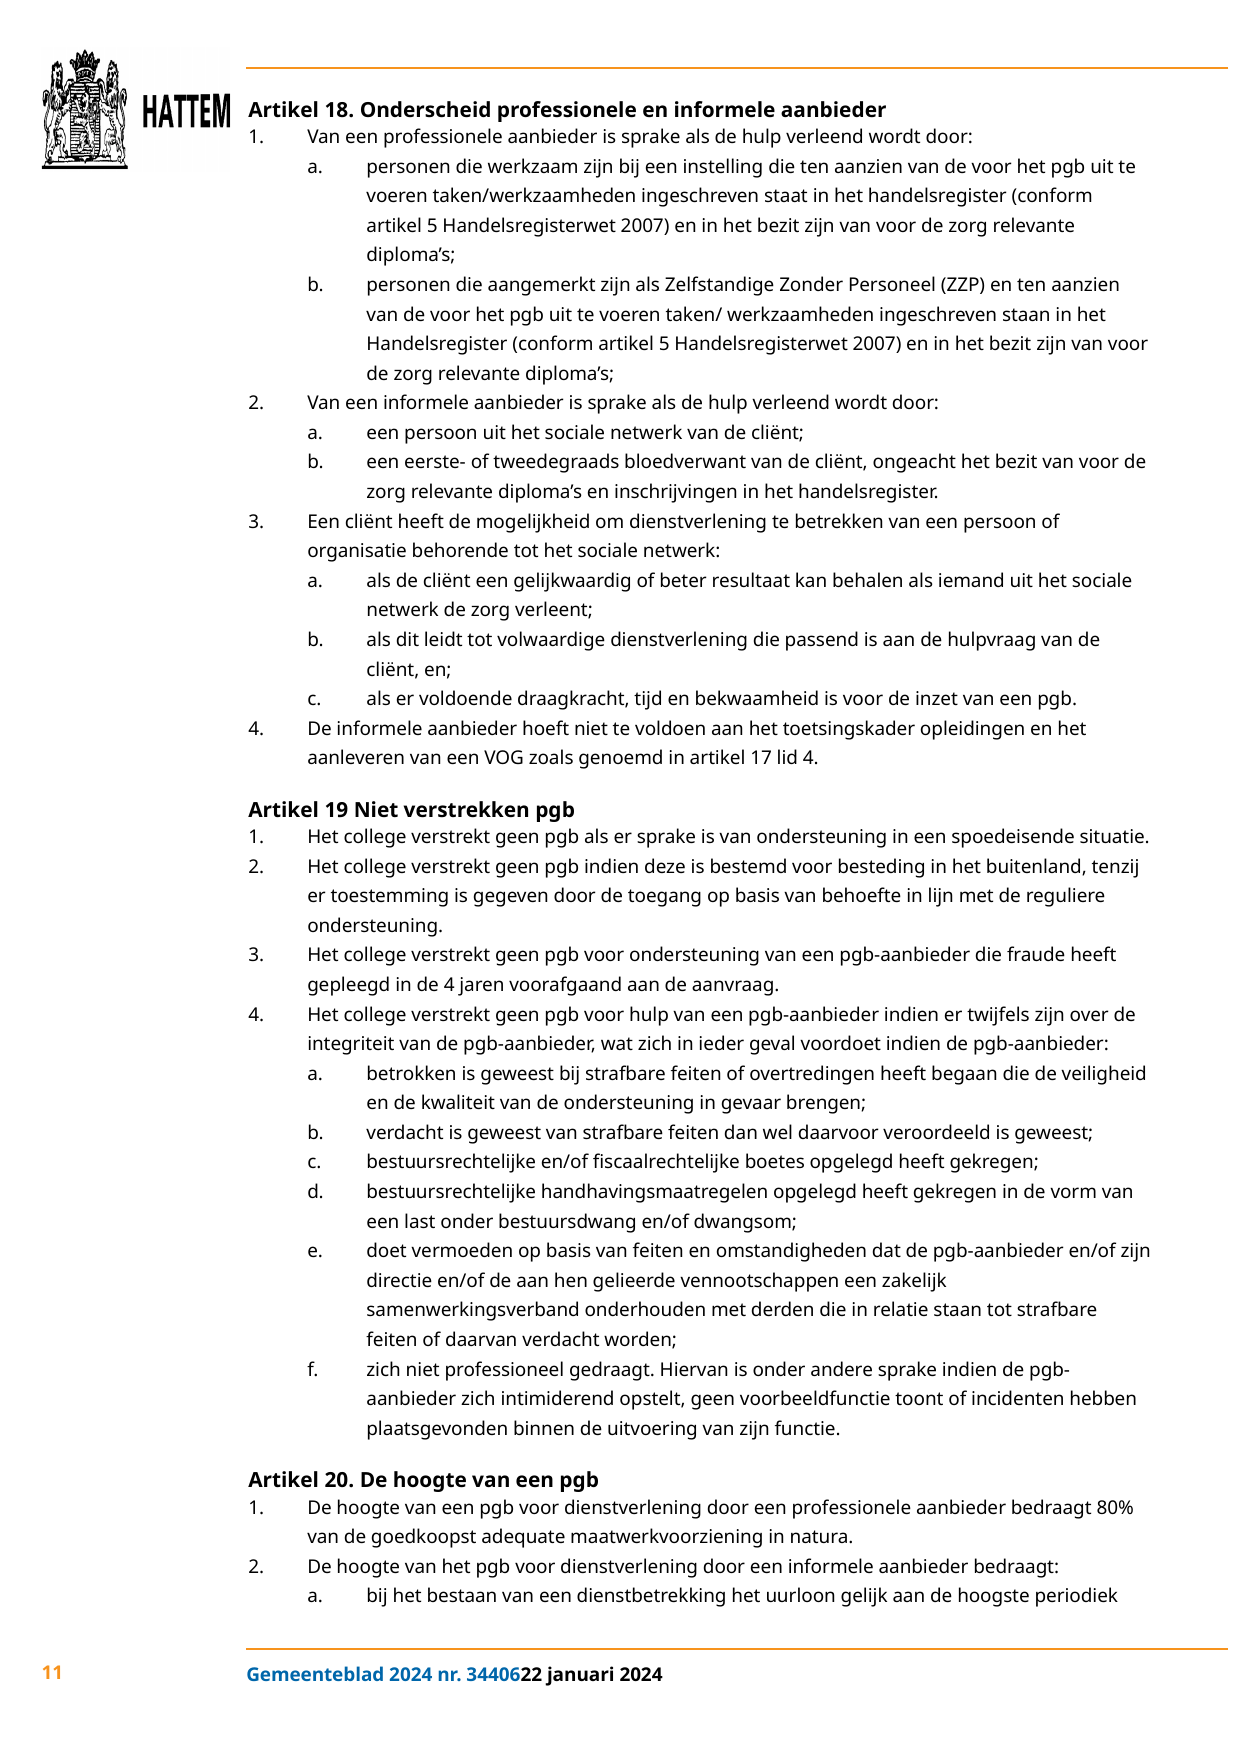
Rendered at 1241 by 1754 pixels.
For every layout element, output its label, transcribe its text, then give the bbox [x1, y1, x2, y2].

list De hoogte van een pgb voor dienstverlening door een professionele aanbieder bedraagt 80% van de goedkoopst adequate maatwerkvoorziening in natura. [248, 1494, 1152, 1549]
list verdacht is geweest van strafbare feiten dan wel daarvoor veroordeeld is geweest; [307, 1119, 1152, 1145]
list zich niet professioneel gedraagt. Hiervan is onder andere sprake indien de pgb-aanbieder zich intimiderend opstelt, geen voorbeeldfunctie toont of incidenten hebben plaatsgevonden binnen de uitvoering van zijn functie. [307, 1356, 1152, 1441]
list Het college verstrekt geen pgb voor ondersteuning van een pgb-aanbieder die fraude heeft gepleegd in de 4 jaren voorafgaand aan de aanvraag. [248, 942, 1152, 997]
list als er voldoende draagkracht, tijd en bekwaamheid is voor de inzet van een pgb. [307, 685, 1152, 711]
list bij het bestaan van een dienstbetrekking het uurloon gelijk aan de hoogste periodiek [307, 1583, 1152, 1608]
list betrokken is geweest bij strafbare feiten of overtredingen heeft begaan die de veiligheid en de kwaliteit van de ondersteuning in gevaar brengen; [307, 1060, 1152, 1115]
list De hoogte van het pgb voor dienstverlening door een informele aanbieder bedraagt: [248, 1553, 1152, 1579]
list Het college verstrekt geen pgb als er sprake is van ondersteuning in een spoedeisende situatie. [248, 823, 1152, 849]
picture [41, 47, 231, 172]
list Het college verstrekt geen pgb voor hulp van een pgb-aanbieder indien er twijfels zijn over de integriteit van de pgb-aanbieder, wat zich in ieder geval voordoet indien de pgb-aanbieder: [248, 1001, 1152, 1056]
list Het college verstrekt geen pgb indien deze is bestemd voor besteding in het buitenland, tenzij er toestemming is gegeven door de toegang op basis van behoefte in lijn met de reguliere ondersteuning. [248, 853, 1152, 938]
list Van een informele aanbieder is sprake als de hulp verleend wordt door: [248, 389, 1152, 415]
text Artikel 19 Niet verstrekken pgb [248, 795, 1152, 823]
list personen die aangemerkt zijn als Zelfstandige Zonder Personeel (ZZP) en ten aanzien van de voor het pgb uit te voeren taken/ werkzaamheden ingeschreven staan in het Handelsregister (conform artikel 5 Handelsregisterwet 2007) en in het bezit zijn van voor de zorg relevante diploma’s; [307, 271, 1152, 386]
list een persoon uit het sociale netwerk van de cliënt; [307, 419, 1152, 445]
list doet vermoeden op basis van feiten en omstandigheden dat de pgb-aanbieder en/of zijn directie en/of de aan hen gelieerde vennootschappen een zakelijk samenwerkingsverband onderhouden met derden die in relatie staan tot strafbare feiten of daarvan verdacht worden; [307, 1237, 1152, 1352]
list Een cliënt heeft de mogelijkheid om dienstverlening te betrekken van een persoon of organisatie behorende tot het sociale netwerk: [248, 508, 1152, 563]
text Artikel 18. Onderscheid professionele en informele aanbieder [248, 95, 1152, 123]
list personen die werkzaam zijn bij een instelling die ten aanzien van de voor het pgb uit te voeren taken/werkzaamheden ingeschreven staat in het handelsregister (conform artikel 5 Handelsregisterwet 2007) en in het bezit zijn van voor de zorg relevante diploma’s; [307, 153, 1152, 267]
list een eerste- of tweedegraads bloedverwant van de cliënt, ongeacht het bezit van voor de zorg relevante diploma’s en inschrijvingen in het handelsregister. [307, 449, 1152, 504]
text Artikel 20. De hoogte van een pgb [248, 1465, 1152, 1494]
list als dit leidt tot volwaardige dienstverlening die passend is aan de hulpvraag van de cliënt, en; [307, 626, 1152, 681]
list De informele aanbieder hoeft niet te voldoen aan het toetsingskader opleidingen en het aanleveren van een VOG zoals genoemd in artikel 17 lid 4. [248, 715, 1152, 770]
list als de cliënt een gelijkwaardig of beter resultaat kan behalen als iemand uit het sociale netwerk de zorg verleent; [307, 567, 1152, 622]
list bestuursrechtelijke handhavingsmaatregelen opgelegd heeft gekregen in de vorm van een last onder bestuursdwang en/of dwangsom; [307, 1178, 1152, 1234]
list Van een professionele aanbieder is sprake als de hulp verleend wordt door: [248, 123, 1152, 149]
list bestuursrechtelijke en/of fiscaalrechtelijke boetes opgelegd heeft gekregen; [307, 1149, 1152, 1174]
